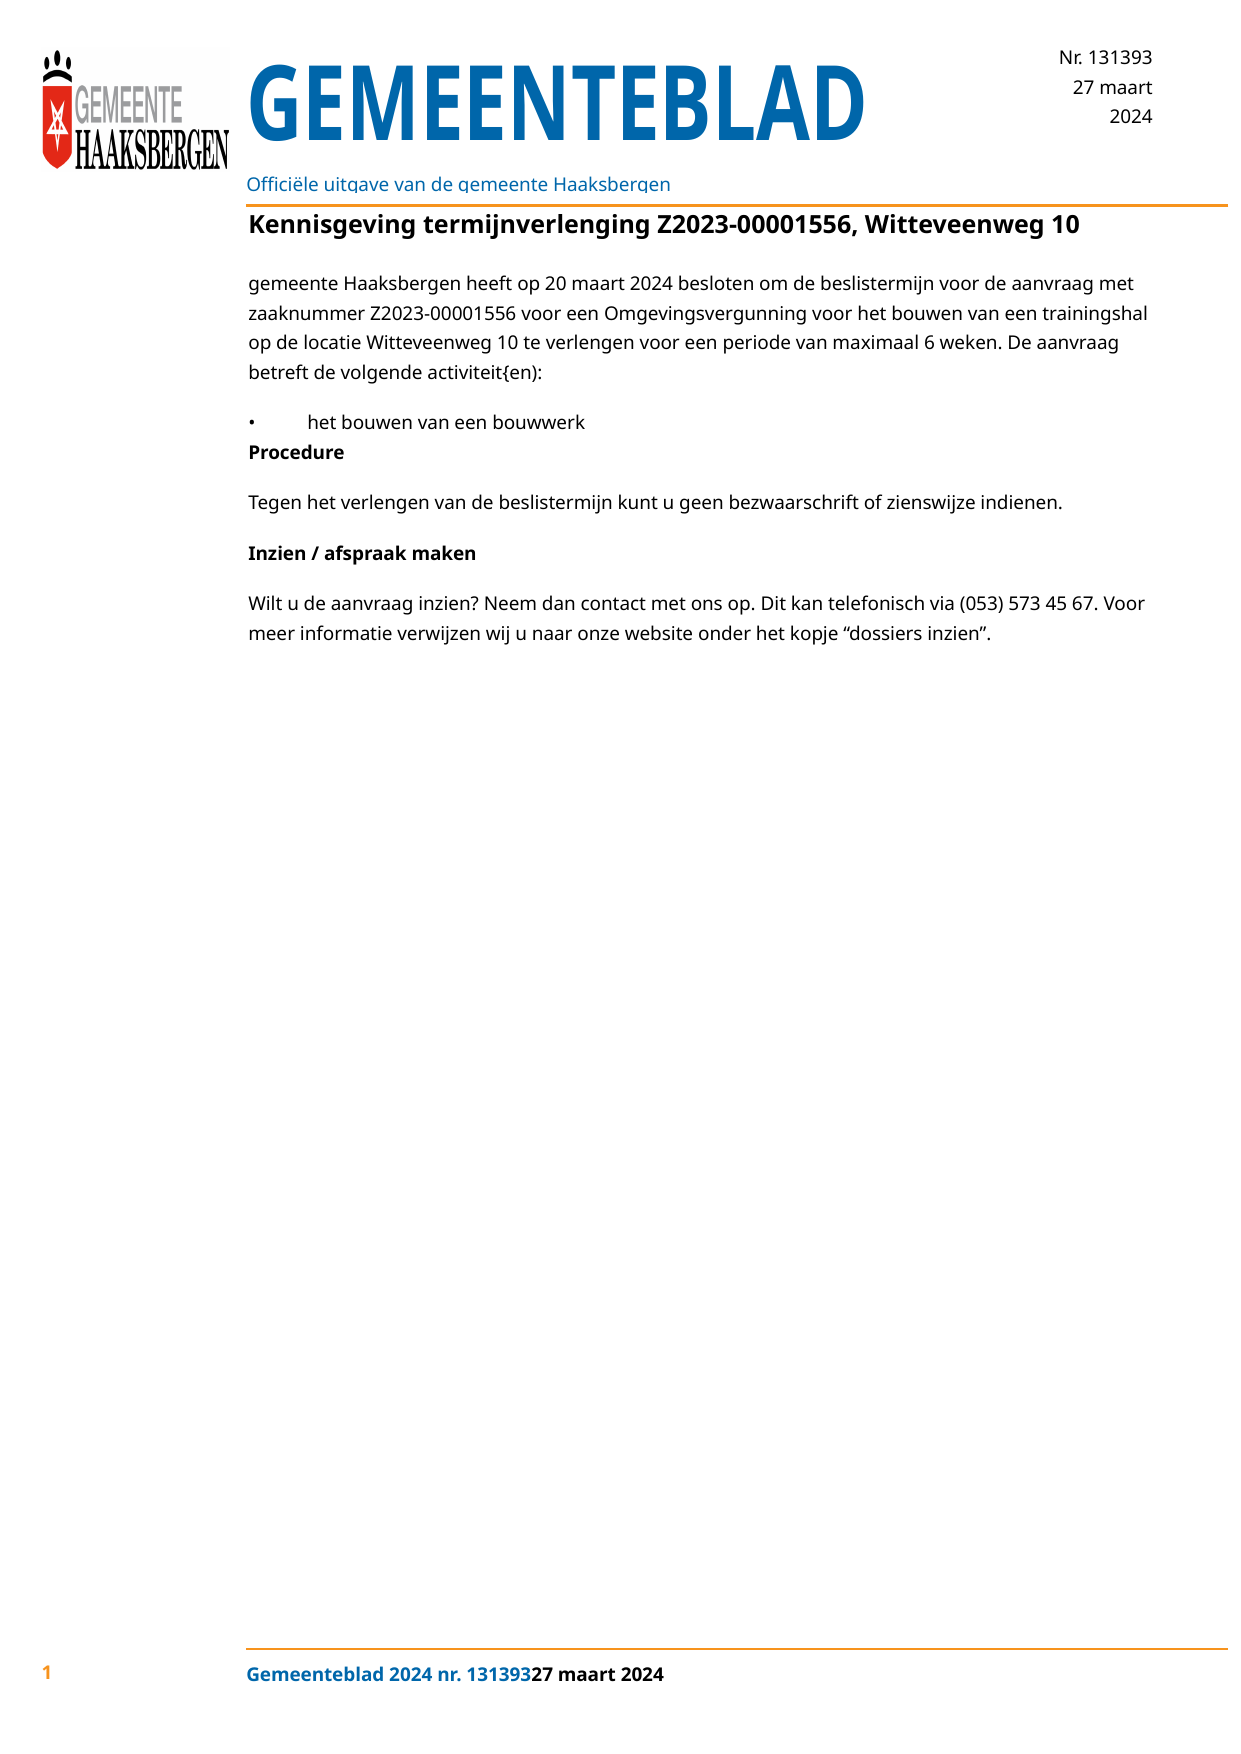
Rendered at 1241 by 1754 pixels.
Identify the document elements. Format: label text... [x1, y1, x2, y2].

text Inzien / afspraak maken [248, 540, 1152, 566]
text Procedure [248, 439, 1152, 465]
text Wilt u de aanvraag inzien? Neem dan contact met ons op. Dit kan telefonisch via (053) 573 45 67. Voor meer informatie verwijzen wij u naar onze website onder het kopje “dossiers inzien”. [248, 590, 1152, 646]
list het bouwen van een bouwwerk [248, 409, 1152, 435]
text gemeente Haaksbergen heeft op 20 maart 2024 besloten om de beslistermijn voor de aanvraag met zaaknummer Z2023-00001556 voor een Omgevingsvergunning voor het bouwen van een trainingshal op de locatie Witteveenweg 10 te verlengen voor een periode van maximaal 6 weken. De aanvraag betreft de volgende activiteit{en): [248, 270, 1152, 385]
text Kennisgeving termijnverlenging Z2023-00001556, Witteveenweg 10 [248, 207, 1152, 241]
text Tegen het verlengen van de beslistermijn kunt u geen bezwaarschrift of zienswijze indienen. [248, 489, 1152, 515]
picture [41, 47, 231, 172]
